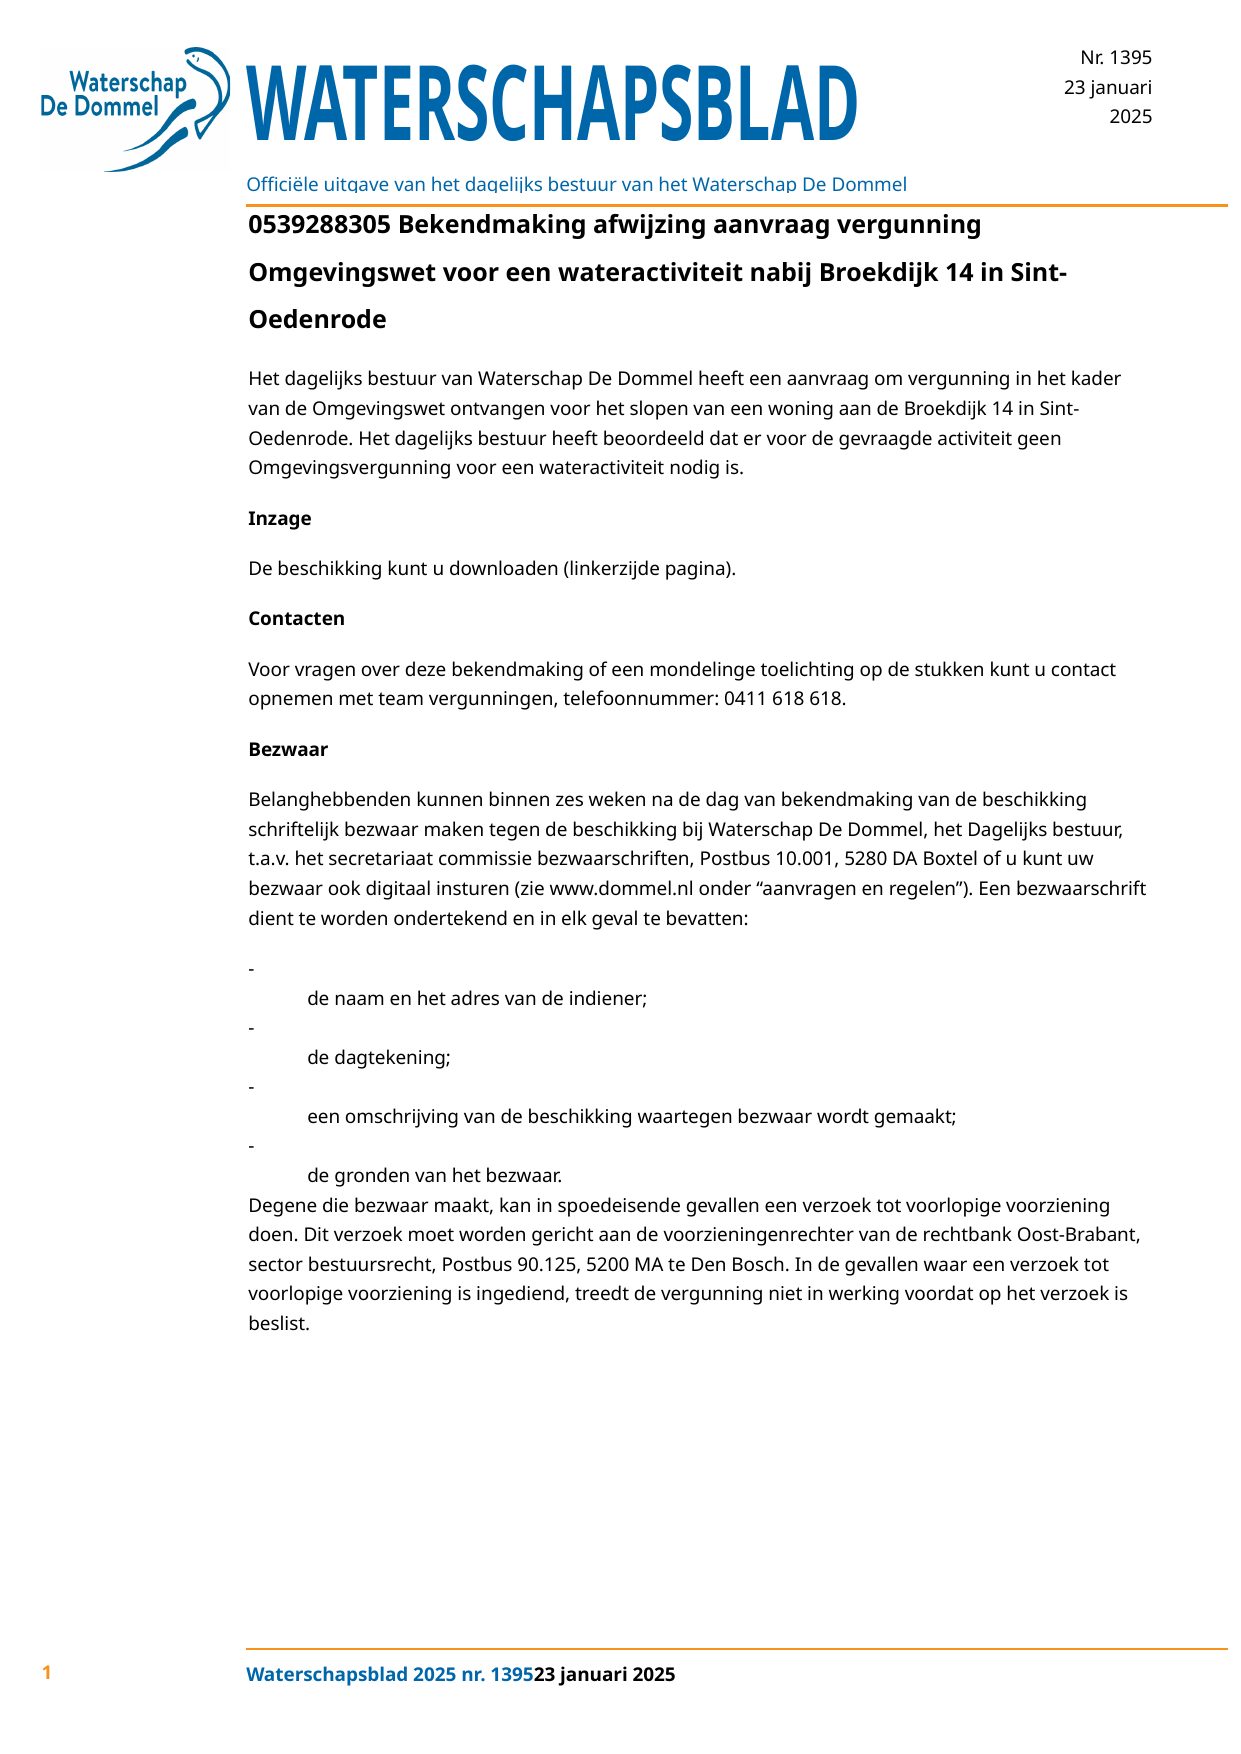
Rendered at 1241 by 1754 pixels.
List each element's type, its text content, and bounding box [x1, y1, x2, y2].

text Inzage [248, 505, 1152, 530]
text Het dagelijks bestuur van Waterschap De Dommel heeft een aanvraag om vergunning in het kader van de Omgevingswet ontvangen voor het slopen van een woning aan de Broekdijk 14 in Sint-Oedenrode. Het dagelijks bestuur heeft beoordeeld dat er voor de gevraagde activiteit geen Omgevingsvergunning voor een wateractiviteit nodig is. [248, 366, 1152, 480]
text Contacten [248, 606, 1152, 631]
picture [45, 99, 51, 111]
text Degene die bezwaar maakt, kan in spoedeisende gevallen een verzoek tot voorlopige voorziening doen. Dit verzoek moet worden gericht aan de voorzieningenrechter van de rechtbank Oost-Brabant, sector bestuursrecht, Postbus 90.125, 5200 MA te Den Bosch. In de gevallen waar een verzoek tot voorlopige voorziening is ingediend, treedt de vergunning niet in werking voordat op het verzoek is beslist. [248, 1192, 1152, 1336]
list de gronden van het bezwaar. [248, 1162, 1152, 1188]
picture [198, 118, 210, 131]
picture [204, 47, 231, 76]
text 0539288305 Bekendmaking afwijzing aanvraag vergunning Omgevingswet voor een wateractiviteit nabij Broekdijk 14 in Sint-Oedenrode [248, 207, 1152, 336]
text Voor vragen over deze bekendmaking of een mondelinge toelichting op de stukken kunt u contact opnemen met team vergunningen, telefoonnummer: 0411 618 618. [248, 656, 1152, 711]
text Bezwaar [248, 736, 1152, 762]
text Belanghebbenden kunnen binnen zes weken na de dag van bekendmaking van de beschikking schriftelijk bezwaar maken tegen de beschikking bij Waterschap De Dommel, het Dagelijks bestuur, t.a.v. het secretariaat commissie bezwaarschriften, Postbus 10.001, 5280 DA Boxtel of u kunt uw bezwaar ook digitaal insturen (zie www.dommel.nl onder “aanvragen en regelen”). Een bezwaarschrift dient te worden ondertekend en in elk geval te bevatten: [248, 786, 1152, 930]
list de dagtekening; [248, 1044, 1152, 1069]
text De beschikking kunt u downloaden (linkerzijde pagina). [248, 555, 1152, 581]
picture [41, 47, 231, 172]
list een omschrijving van de beschikking waartegen bezwaar wordt gemaakt; [248, 1103, 1152, 1129]
list de naam en het adres van de indiener; [248, 985, 1152, 1010]
